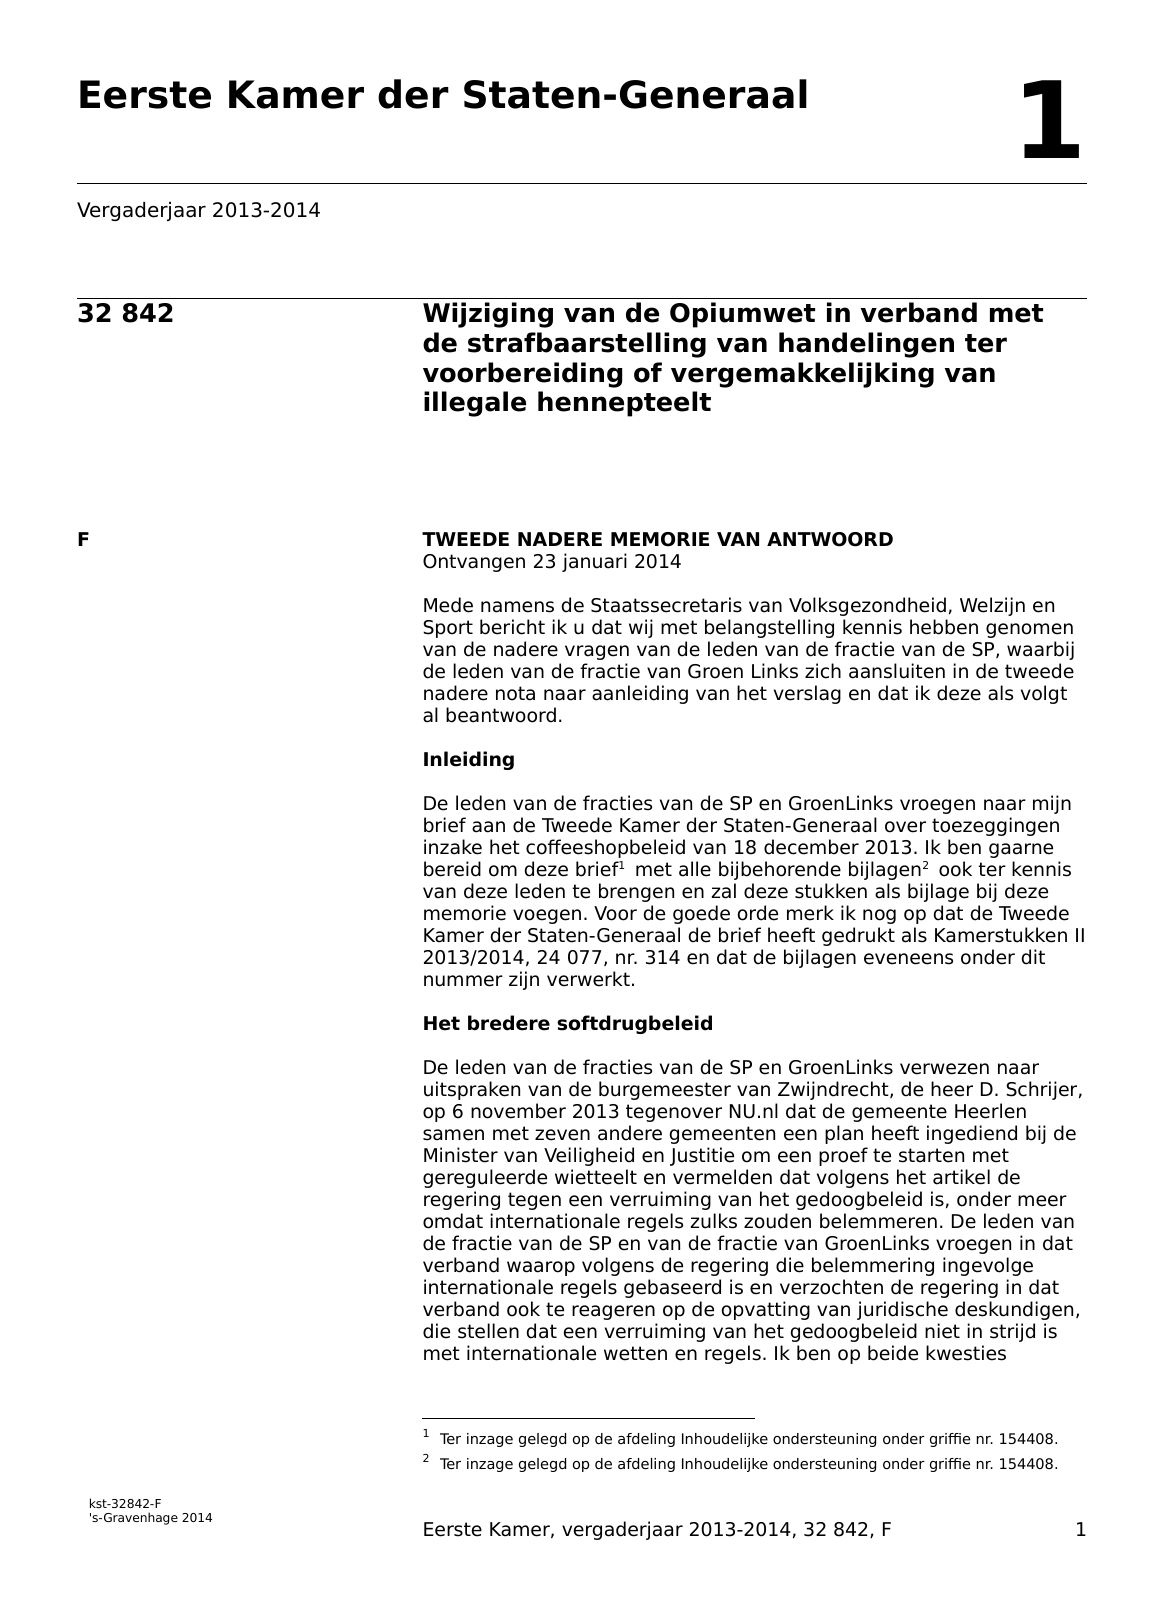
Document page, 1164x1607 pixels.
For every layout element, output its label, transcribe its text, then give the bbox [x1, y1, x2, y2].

text Ter inzage gelegd op de afdeling Inhoudelijke ondersteuning onder griffie nr. 154408. [422, 1452, 1087, 1474]
text Mede namens de Staatssecretaris van Volksgezondheid, Welzijn en Sport bericht ik u dat wij met belangstelling kennis hebben genomen van de nadere vragen van de leden van de fractie van de SP, waarbij de leden van de fractie van Groen Links zich aansluiten in de tweede nadere nota naar aanleiding van het verslag en dat ik deze als volgt al beantwoord. [422, 595, 1087, 727]
table_header Eerste Kamer der Staten-Generaal [77, 59, 886, 183]
text kst-32842-F [88, 1497, 323, 1511]
subtitle 32 842 Wijziging van de Opiumwet in verband met de strafbaarstelling van handelingen ter voorbereiding of vergemakkelijking van illegale hennepteelt [77, 299, 1087, 418]
text Ontvangen 23 januari 2014 [422, 551, 1087, 573]
table_cell Vergaderjaar 2013-2014 [77, 184, 1087, 298]
subtitle Het bredere softdrugbeleid [422, 1013, 1087, 1035]
text De leden van de fracties van de SP en GroenLinks verwezen naar uitspraken van de burgemeester van Zwijndrecht, de heer D. Schrijer, op 6 november 2013 tegenover NU.nl dat de gemeente Heerlen samen met zeven andere gemeenten een plan heeft ingediend bij de Minister van Veiligheid en Justitie om een proef te starten met gereguleerde wietteelt en vermelden dat volgens het artikel de regering tegen een verruiming van het gedoogbeleid is, onder meer omdat internationale regels zulks zouden belemmeren. De leden van de fractie van de SP en van de fractie van GroenLinks vroegen in dat verband waarop volgens de regering die belemmering ingevolge internationale regels gebaseerd is en verzochten de regering in dat verband ook te reageren op de opvatting van juridische deskundigen, die stellen dat een verruiming van het gedoogbeleid niet in strijd is met internationale wetten en regels. Ik ben op beide kwesties [422, 1057, 1087, 1365]
table_header 1 [886, 59, 1087, 183]
text 's-Gravenhage 2014 [88, 1511, 323, 1525]
text De leden van de fracties van de SP en GroenLinks vroegen naar mijn brief aan de Tweede Kamer der Staten-Generaal over toezeggingen inzake het coffeeshopbeleid van 18 december 2013. Ik ben gaarne bereid om deze brief met alle bijbehorende bijlagen ook ter kennis van deze leden te brengen en zal deze stukken als bijlage bij deze memorie voegen. Voor de goede orde merk ik nog op dat de Tweede Kamer der Staten-Generaal de brief heeft gedrukt als Kamerstukken II 2013/2014, 24 077, nr. 314 en dat de bijlagen eveneens onder dit nummer zijn verwerkt. [422, 793, 1087, 991]
subtitle F TWEEDE NADERE MEMORIE VAN ANTWOORD [77, 529, 1087, 551]
text Ter inzage gelegd op de afdeling Inhoudelijke ondersteuning onder griffie nr. 154408. [422, 1427, 1087, 1449]
subtitle Inleiding [422, 749, 1087, 771]
